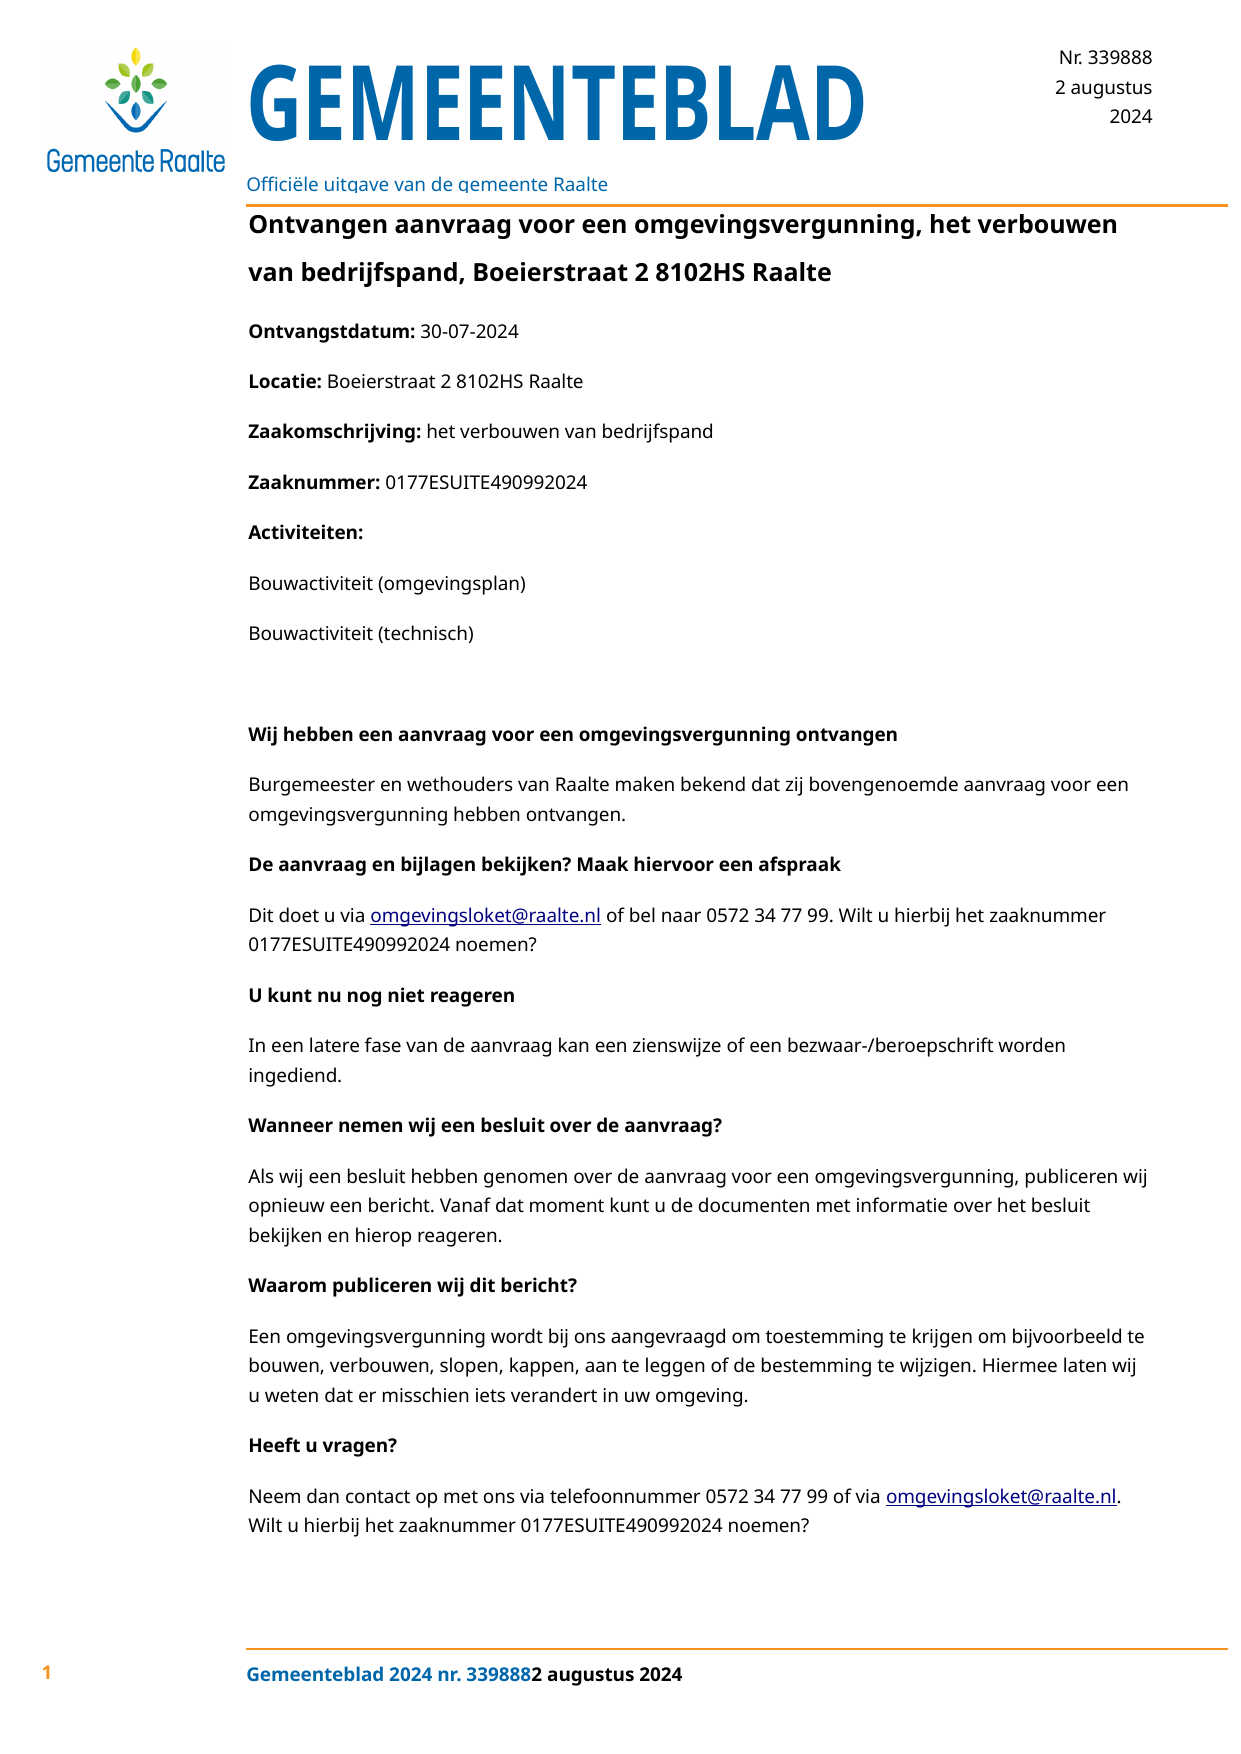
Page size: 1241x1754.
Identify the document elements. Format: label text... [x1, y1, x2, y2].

text U kunt nu nog niet reageren [248, 982, 1152, 1008]
text Een omgevingsvergunning wordt bij ons aangevraagd om toestemming te krijgen om bijvoorbeeld te bouwen, verbouwen, slopen, kappen, aan te leggen of de bestemming te wijzigen. Hiermee laten wij u weten dat er misschien iets verandert in uw omgeving. [248, 1323, 1152, 1408]
text Wij hebben een aanvraag voor een omgevingsvergunning ontvangen [248, 721, 1152, 747]
text Ontvangen aanvraag voor een omgevingsvergunning, het verbouwen van bedrijfspand, Boeierstraat 2 8102HS Raalte [248, 207, 1152, 288]
text Zaaknummer: 0177ESUITE490992024 [248, 469, 1152, 495]
text Burgemeester en wethouders van Raalte maken bekend dat zij bovengenoemde aanvraag voor een omgevingsvergunning hebben ontvangen. [248, 772, 1152, 827]
text Locatie: Boeierstraat 2 8102HS Raalte [248, 368, 1152, 394]
text Zaakomschrijving: het verbouwen van bedrijfspand [248, 419, 1152, 444]
text Dit doet u via omgevingsloket@raalte.nl of bel naar 0572 34 77 99. Wilt u hierbij het zaaknummer 0177ESUITE490992024 noemen? [248, 902, 1152, 957]
text De aanvraag en bijlagen bekijken? Maak hiervoor een afspraak [248, 852, 1152, 877]
text Neem dan contact op met ons via telefoonnummer 0572 34 77 99 of via omgevingsloket@raalte.nl. Wilt u hierbij het zaaknummer 0177ESUITE490992024 noemen? [248, 1483, 1152, 1538]
text In een latere fase van de aanvraag kan een zienswijze of een bezwaar-/beroepschrift worden ingediend. [248, 1032, 1152, 1088]
text Heeft u vragen? [248, 1432, 1152, 1458]
text Waarom publiceren wij dit bericht? [248, 1272, 1152, 1298]
text Bouwactiviteit (technisch) [248, 620, 1152, 646]
text Activiteiten: [248, 519, 1152, 545]
text Als wij een besluit hebben genomen over de aanvraag voor een omgevingsvergunning, publiceren wij opnieuw een bericht. Vanaf dat moment kunt u de documenten met informatie over het besluit bekijken en hierop reageren. [248, 1163, 1152, 1248]
text Wanneer nemen wij een besluit over de aanvraag? [248, 1112, 1152, 1138]
picture [41, 47, 231, 172]
text Ontvangstdatum: 30-07-2024 [248, 318, 1152, 344]
text Bouwactiviteit (omgevingsplan) [248, 570, 1152, 596]
